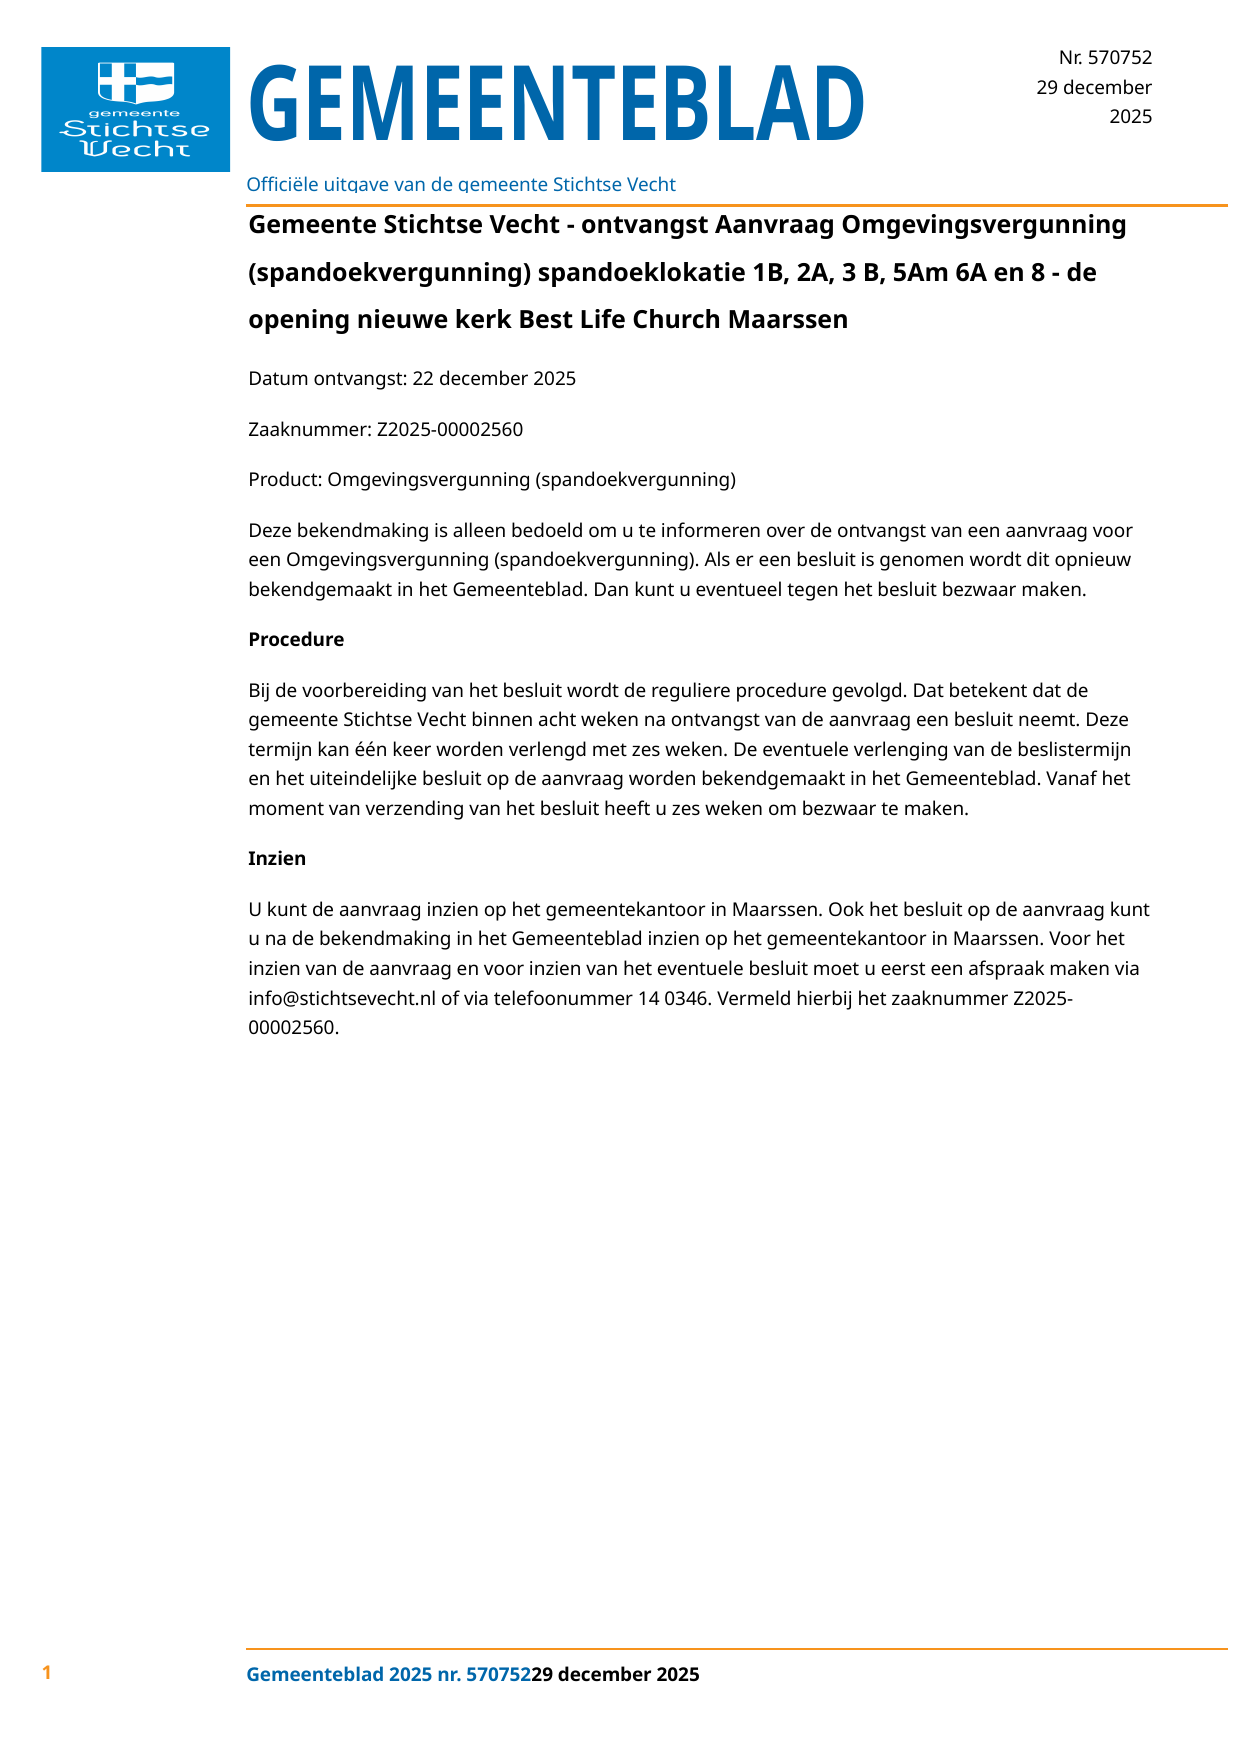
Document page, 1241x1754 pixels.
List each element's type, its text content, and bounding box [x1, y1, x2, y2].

text Zaaknummer: Z2025-00002560 [248, 416, 1152, 442]
text Gemeente Stichtse Vecht - ontvangst Aanvraag Omgevingsvergunning (spandoekvergunning) spandoeklokatie 1B, 2A, 3 B, 5Am 6A en 8 - de opening nieuwe kerk Best Life Church Maarssen [248, 207, 1152, 336]
text Datum ontvangst: 22 december 2025 [248, 366, 1152, 391]
text Procedure [248, 626, 1152, 652]
text Product: Omgevingsvergunning (spandoekvergunning) [248, 466, 1152, 492]
text Inzien [248, 846, 1152, 871]
text U kunt de aanvraag inzien op het gemeentekantoor in Maarssen. Ook het besluit op de aanvraag kunt u na de bekendmaking in het Gemeenteblad inzien op het gemeentekantoor in Maarssen. Voor het inzien van de aanvraag en voor inzien van het eventuele besluit moet u eerst een afspraak maken via info@stichtsevecht.nl of via telefoonummer 14 0346. Vermeld hierbij het zaaknummer Z2025-00002560. [248, 896, 1152, 1040]
text Deze bekendmaking is alleen bedoeld om u te informeren over de ontvangst van een aanvraag voor een Omgevingsvergunning (spandoekvergunning). Als er een besluit is genomen wordt dit opnieuw bekendgemaakt in het Gemeenteblad. Dan kunt u eventueel tegen het besluit bezwaar maken. [248, 517, 1152, 602]
picture [99, 63, 135, 101]
text Bij de voorbereiding van het besluit wordt de reguliere procedure gevolgd. Dat betekent dat de gemeente Stichtse Vecht binnen acht weken na ontvangst van de aanvraag een besluit neemt. Deze termijn kan één keer worden verlengd met zes weken. De eventuele verlenging van de beslistermijn en het uiteindelijke besluit op de aanvraag worden bekendgemaakt in het Gemeenteblad. Vanaf het moment van verzending van het besluit heeft u zes weken om bezwaar te maken. [248, 677, 1152, 821]
picture [137, 63, 174, 103]
